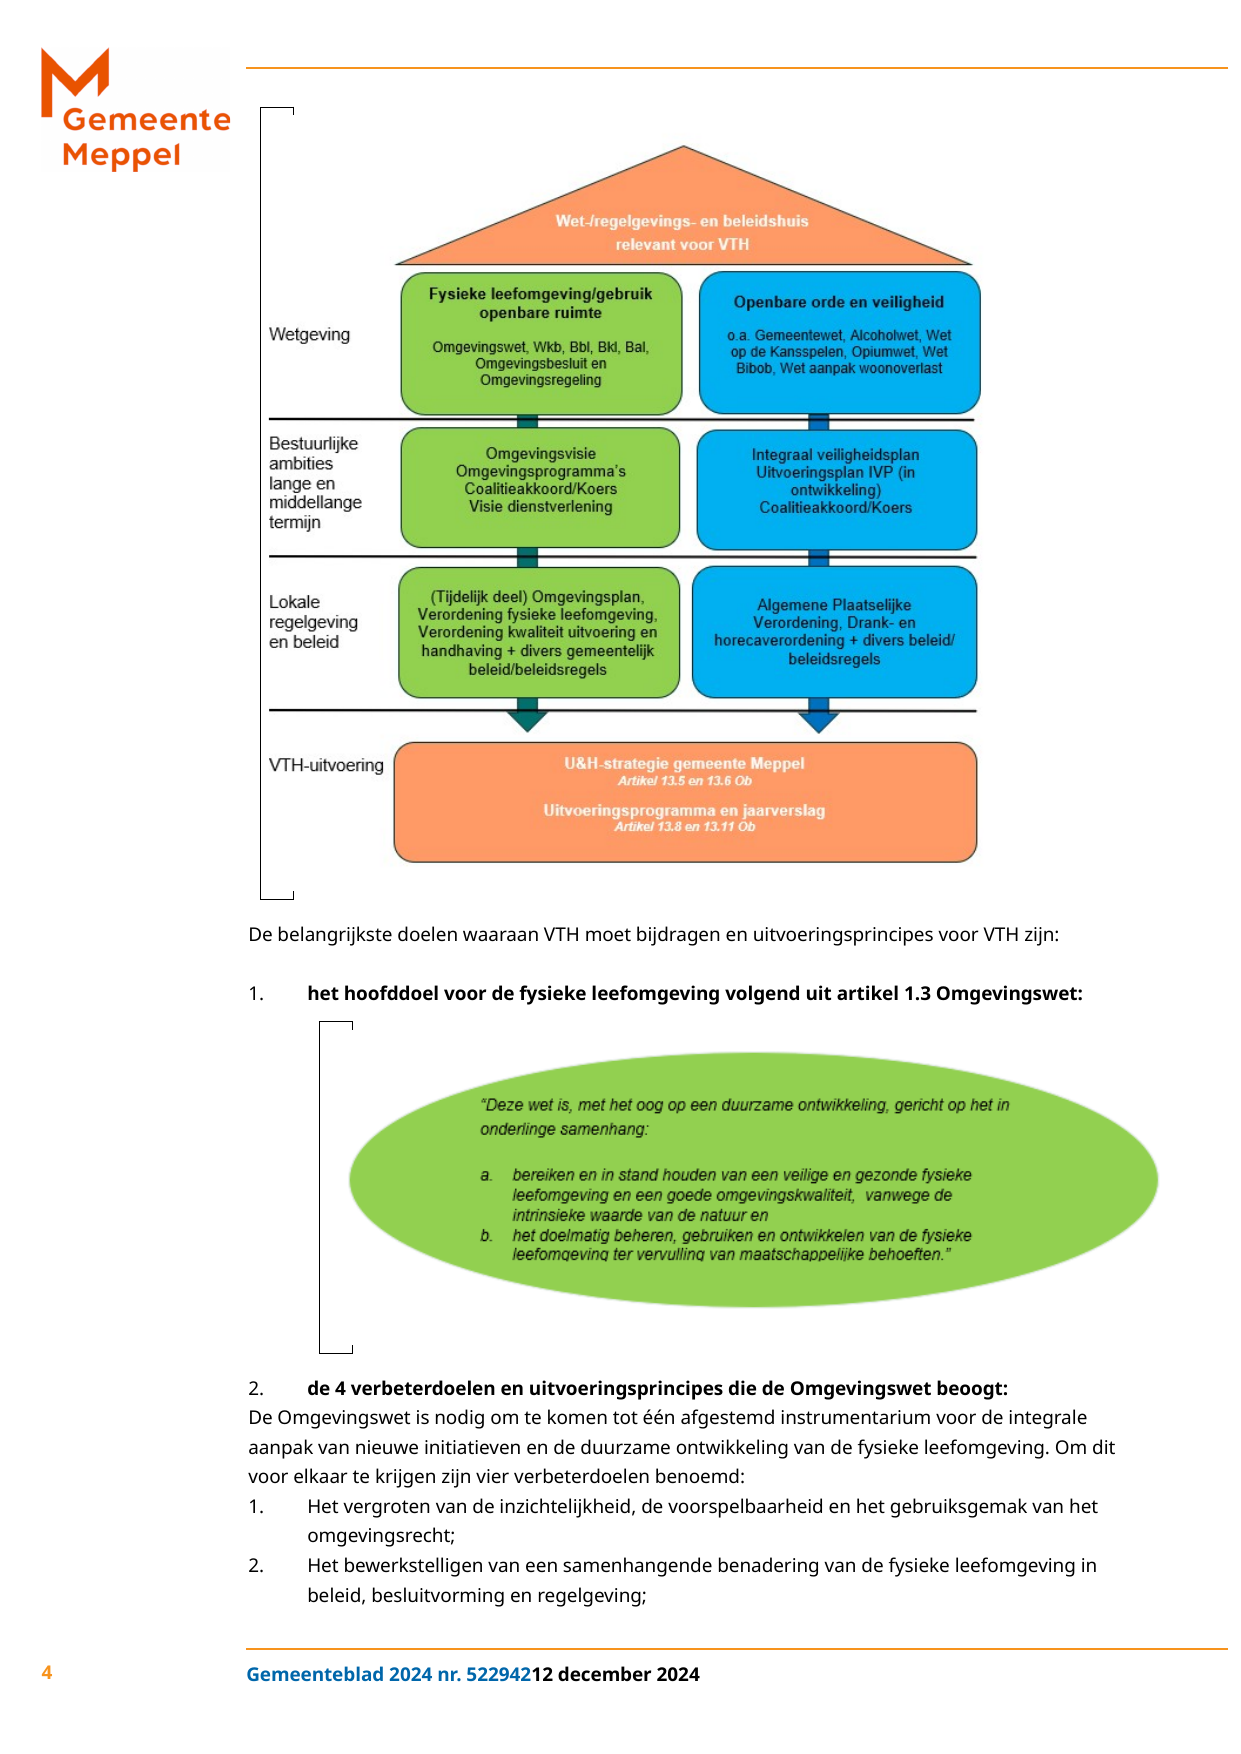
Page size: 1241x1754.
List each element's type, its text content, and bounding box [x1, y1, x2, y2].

picture [41, 47, 231, 172]
list de 4 verbeterdoelen en uitvoeringsprincipes die de Omgevingswet beoogt: [248, 1375, 1152, 1401]
picture [327, 1030, 1185, 1345]
list Het bewerkstelligen van een samenhangende benadering van de fysieke leefomgeving in beleid, besluitvorming en regelgeving; [248, 1552, 1152, 1608]
list Het vergroten van de inzichtelijkheid, de voorspelbaarheid en het gebruiksgemak van het omgevingsrecht; [248, 1493, 1152, 1548]
list het hoofddoel voor de fysieke leefomgeving volgend uit artikel 1.3 Omgevingswet: [248, 980, 1152, 1006]
text De belangrijkste doelen waaraan VTH moet bijdragen en uitvoeringsprincipes voor VTH zijn: [248, 921, 1152, 946]
text De Omgevingswet is nodig om te komen tot één afgestemd instrumentarium voor de integrale aanpak van nieuwe initiatieven en de duurzame ontwikkeling van de fysieke leefomgeving. Om dit voor elkaar te krijgen zijn vier verbeterdoelen benoemd: [248, 1404, 1152, 1489]
picture [268, 115, 1008, 891]
